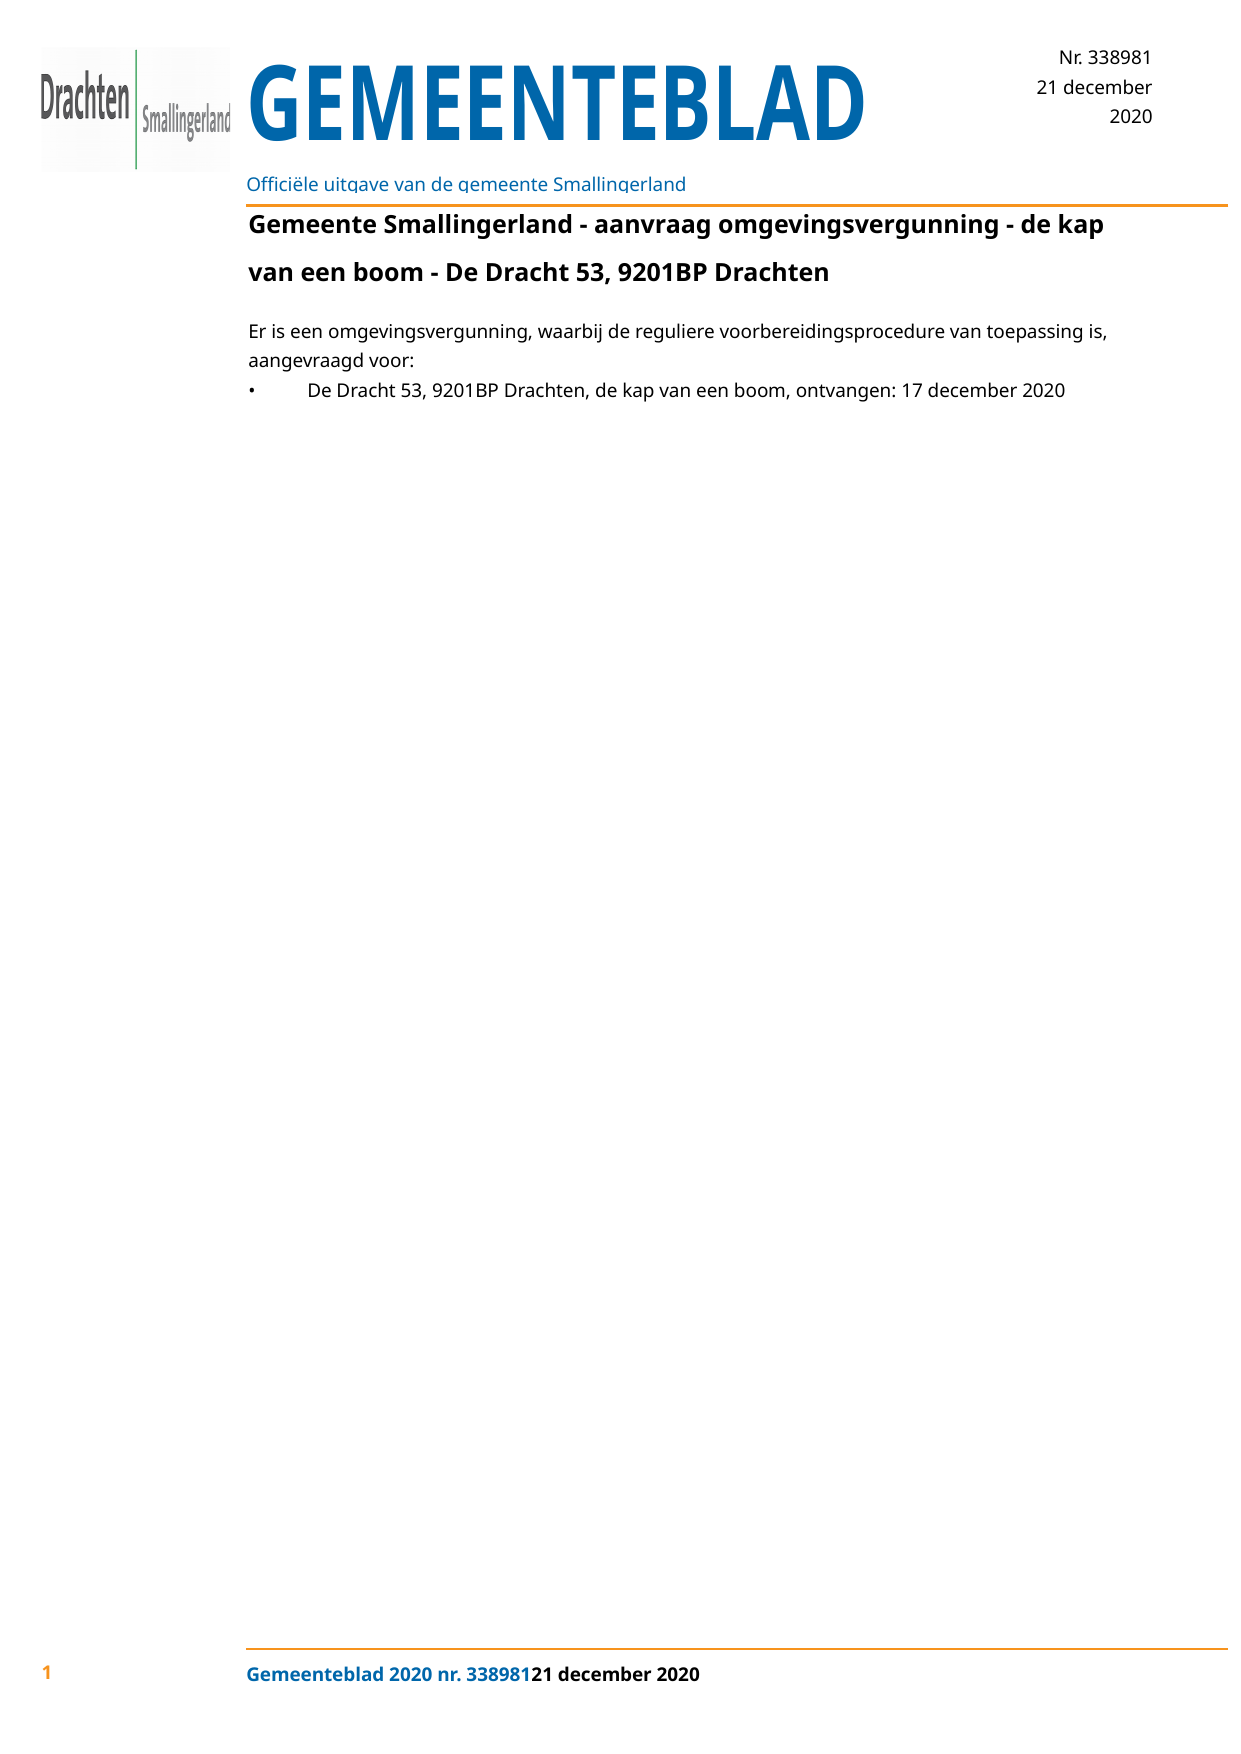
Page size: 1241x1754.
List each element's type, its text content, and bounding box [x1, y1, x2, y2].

text Er is een omgevingsvergunning, waarbij de reguliere voorbereidingsprocedure van toepassing is, aangevraagd voor: [248, 318, 1152, 373]
list De Dracht 53, 9201BP Drachten, de kap van een boom, ontvangen: 17 december 2020 [248, 377, 1152, 403]
picture [41, 47, 231, 172]
text Gemeente Smallingerland - aanvraag omgevingsvergunning - de kap van een boom - De Dracht 53, 9201BP Drachten [248, 207, 1152, 288]
